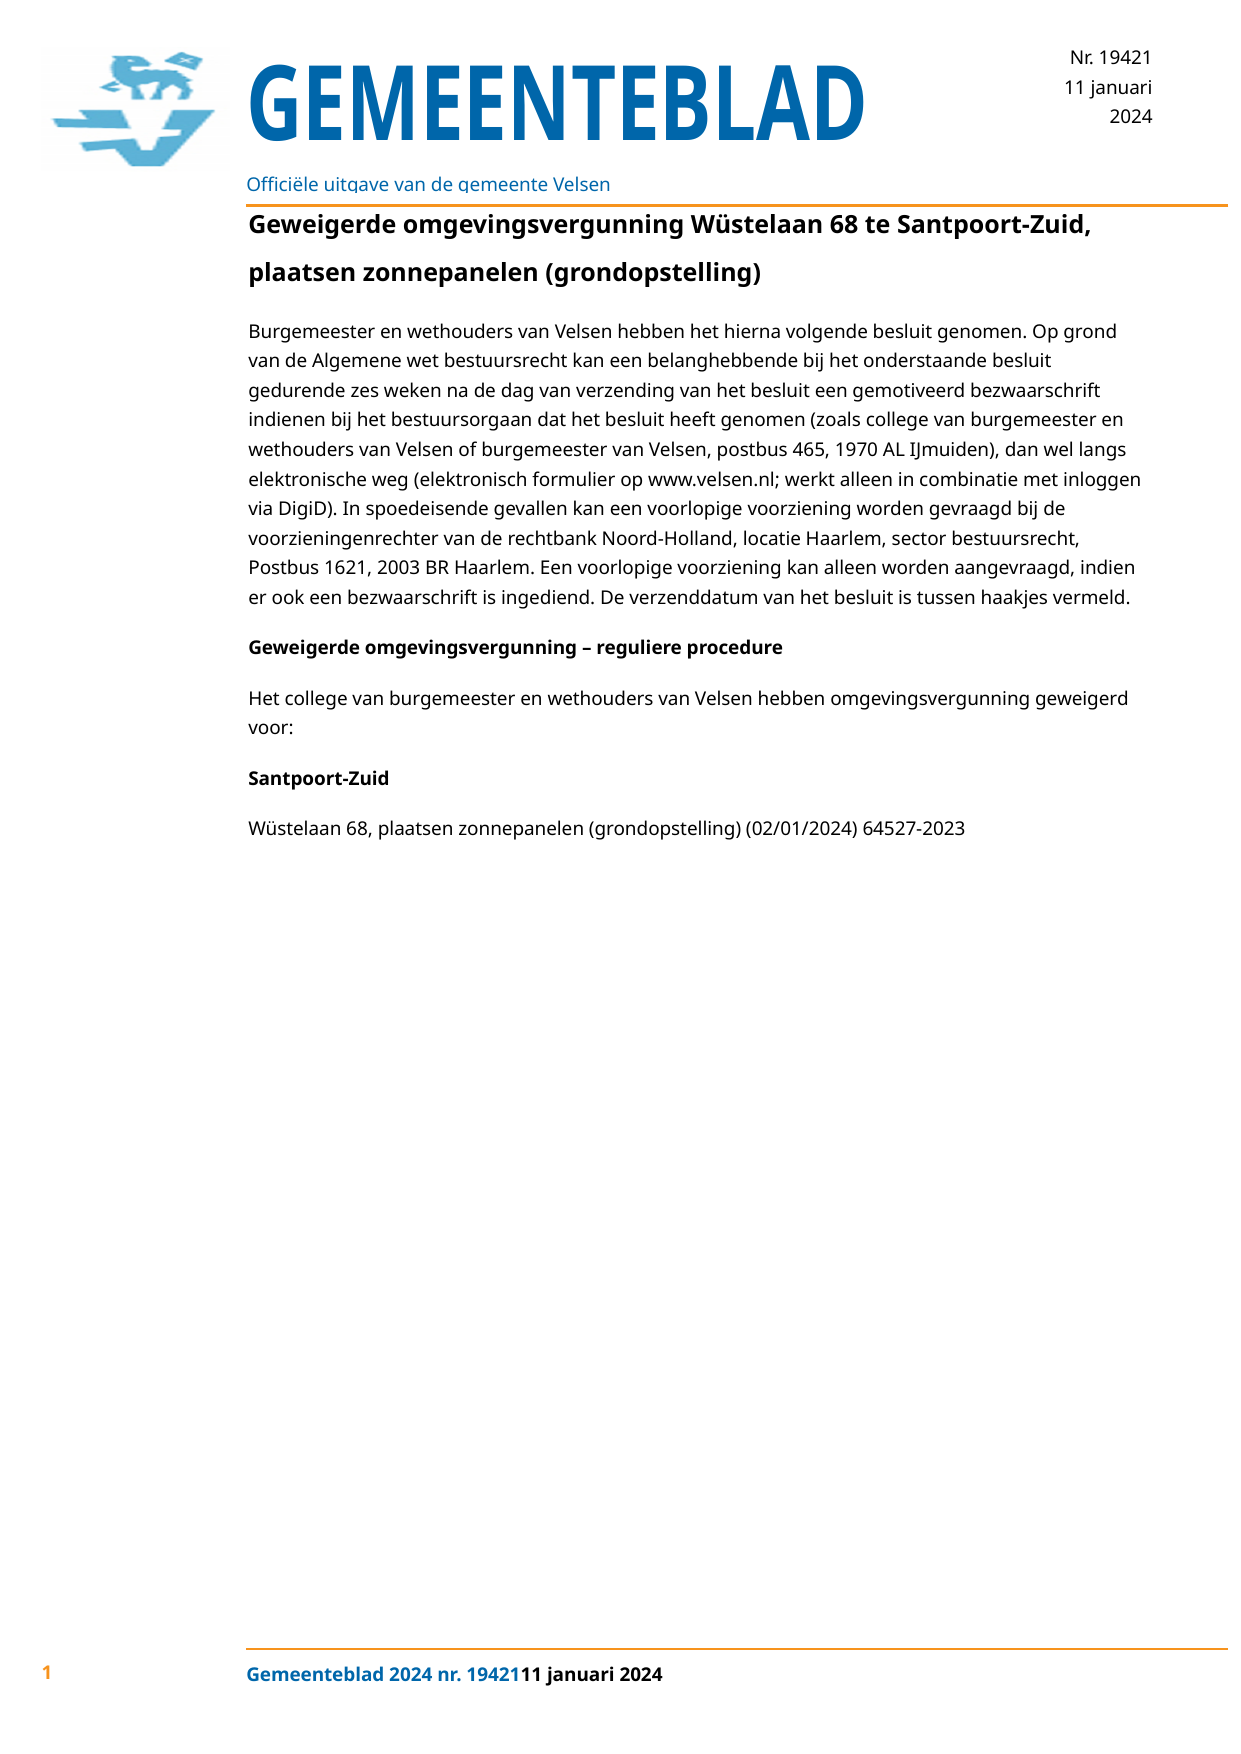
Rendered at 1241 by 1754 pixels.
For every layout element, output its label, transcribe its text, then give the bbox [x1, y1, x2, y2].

text Geweigerde omgevingsvergunning Wüstelaan 68 te Santpoort-Zuid, plaatsen zonnepanelen (grondopstelling) [248, 207, 1152, 288]
text Het college van burgemeester en wethouders van Velsen hebben omgevingsvergunning geweigerd voor: [248, 685, 1152, 740]
text Santpoort-Zuid [248, 765, 1152, 791]
text Burgemeester en wethouders van Velsen hebben het hierna volgende besluit genomen. Op grond van de Algemene wet bestuursrecht kan een belanghebbende bij het onderstaande besluit gedurende zes weken na de dag van verzending van het besluit een gemotiveerd bezwaarschrift indienen bij het bestuursorgaan dat het besluit heeft genomen (zoals college van burgemeester en wethouders van Velsen of burgemeester van Velsen, postbus 465, 1970 AL IJmuiden), dan wel langs elektronische weg (elektronisch formulier op www.velsen.nl; werkt alleen in combinatie met inloggen via DigiD). In spoedeisende gevallen kan een voorlopige voorziening worden gevraagd bij de voorzieningenrechter van de rechtbank Noord-Holland, locatie Haarlem, sector bestuursrecht, Postbus 1621, 2003 BR Haarlem. Een voorlopige voorziening kan alleen worden aangevraagd, indien er ook een bezwaarschrift is ingediend. De verzenddatum van het besluit is tussen haakjes vermeld. [248, 318, 1152, 610]
text Wüstelaan 68, plaatsen zonnepanelen (grondopstelling) (02/01/2024) 64527-2023 [248, 815, 1152, 841]
picture [41, 47, 231, 172]
text Geweigerde omgevingsvergunning – reguliere procedure [248, 634, 1152, 660]
